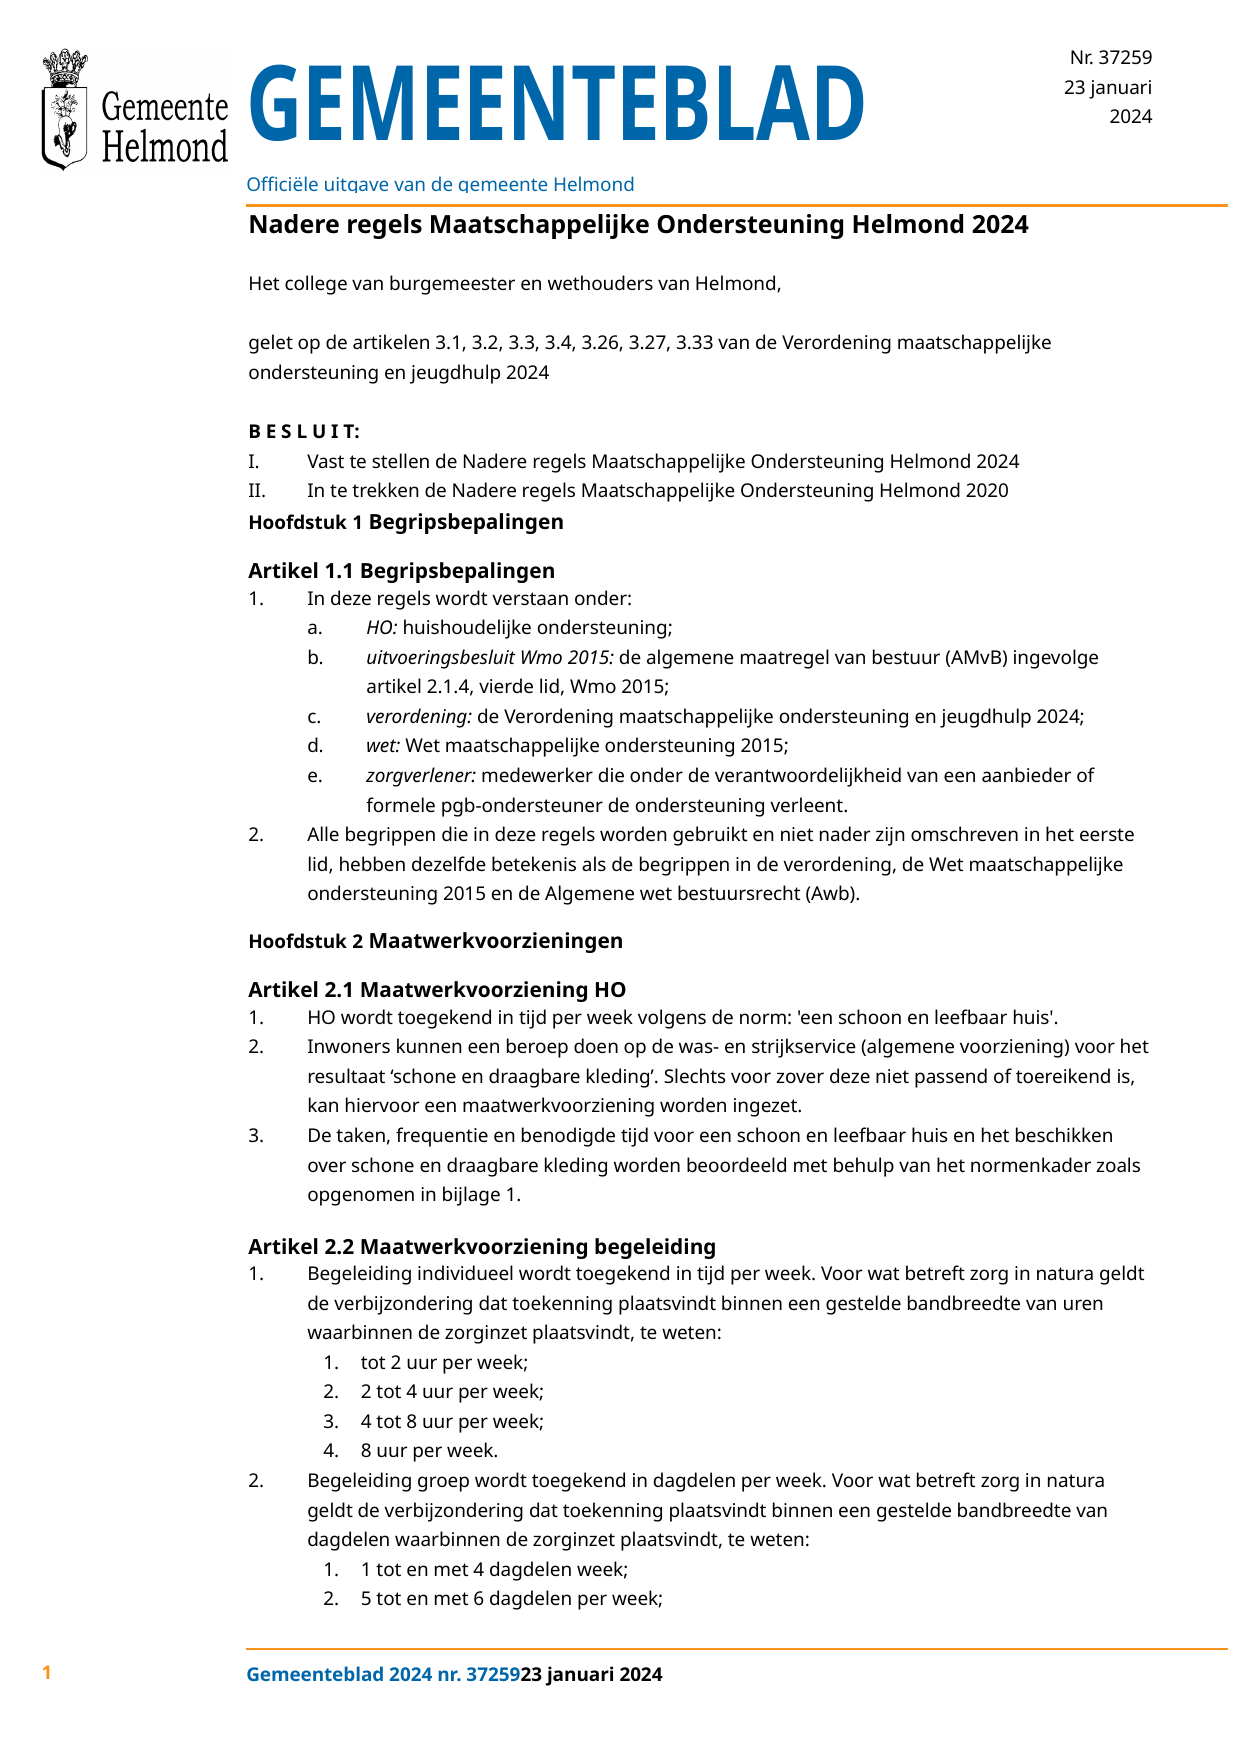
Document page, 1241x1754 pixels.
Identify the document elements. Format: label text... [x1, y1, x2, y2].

list 4 tot 8 uur per week; [323, 1408, 1152, 1434]
text Nadere regels Maatschappelijke Ondersteuning Helmond 2024 [248, 207, 1152, 241]
text Artikel 2.2 Maatwerkvoorziening begeleiding [248, 1232, 1152, 1260]
list 2 tot 4 uur per week; [323, 1378, 1152, 1404]
list Alle begrippen die in deze regels worden gebruikt en niet nader zijn omschreven in het eerste lid, hebben dezelfde betekenis als de begrippen in de verordening, de Wet maatschappelijke ondersteuning 2015 en de Algemene wet bestuursrecht (Awb). [248, 821, 1152, 906]
list wet: Wet maatschappelijke ondersteuning 2015; [307, 733, 1152, 758]
list Vast te stellen de Nadere regels Maatschappelijke Ondersteuning Helmond 2024 [248, 448, 1152, 473]
text Artikel 1.1 Begripsbepalingen [248, 556, 1152, 585]
list HO: huishoudelijke ondersteuning; [307, 614, 1152, 640]
list zorgverlener: medewerker die onder de verantwoordelijkheid van een aanbieder of formele pgb-ondersteuner de ondersteuning verleent. [307, 762, 1152, 817]
text Het college van burgemeester en wethouders van Helmond, [248, 270, 1152, 296]
list Inwoners kunnen een beroep doen op de was- en strijkservice (algemene voorziening) voor het resultaat ‘schone en draagbare kleding’. Slechts voor zover deze niet passend of toereikend is, kan hiervoor een maatwerkvoorziening worden ingezet. [248, 1033, 1152, 1118]
list In te trekken de Nadere regels Maatschappelijke Ondersteuning Helmond 2020 [248, 477, 1152, 503]
list HO wordt toegekend in tijd per week volgens de norm: 'een schoon en leefbaar huis'. [248, 1004, 1152, 1029]
list Begeleiding individueel wordt toegekend in tijd per week. Voor wat betreft zorg in natura geldt de verbijzondering dat toekenning plaatsvindt binnen een gestelde bandbreedte van uren waarbinnen de zorginzet plaatsvindt, te weten: [248, 1260, 1152, 1345]
list Begeleiding groep wordt toegekend in dagdelen per week. Voor wat betreft zorg in natura geldt de verbijzondering dat toekenning plaatsvindt binnen een gestelde bandbreedte van dagdelen waarbinnen de zorginzet plaatsvindt, te weten: [248, 1467, 1152, 1552]
list uitvoeringsbesluit Wmo 2015: de algemene maatregel van bestuur (AMvB) ingevolge artikel 2.1.4, vierde lid, Wmo 2015; [307, 644, 1152, 699]
text B E S L U I T: [248, 418, 1152, 444]
text Hoofdstuk 1 Begripsbepalingen [248, 507, 1152, 535]
list 1 tot en met 4 dagdelen week; [323, 1556, 1152, 1582]
list In deze regels wordt verstaan onder: [248, 585, 1152, 610]
text Artikel 2.1 Maatwerkvoorziening HO [248, 975, 1152, 1004]
list tot 2 uur per week; [323, 1349, 1152, 1375]
text Hoofdstuk 2 Maatwerkvoorzieningen [248, 926, 1152, 954]
list De taken, frequentie en benodigde tijd voor een schoon en leefbaar huis en het beschikken over schone en draagbare kleding worden beoordeeld met behulp van het normenkader zoals opgenomen in bijlage 1. [248, 1122, 1152, 1207]
list 5 tot en met 6 dagdelen per week; [323, 1586, 1152, 1611]
text gelet op de artikelen 3.1, 3.2, 3.3, 3.4, 3.26, 3.27, 3.33 van de Verordening maatschappelijke ondersteuning en jeugdhulp 2024 [248, 329, 1152, 385]
picture [41, 47, 231, 172]
list 8 uur per week. [323, 1438, 1152, 1463]
list verordening: de Verordening maatschappelijke ondersteuning en jeugdhulp 2024; [307, 703, 1152, 729]
